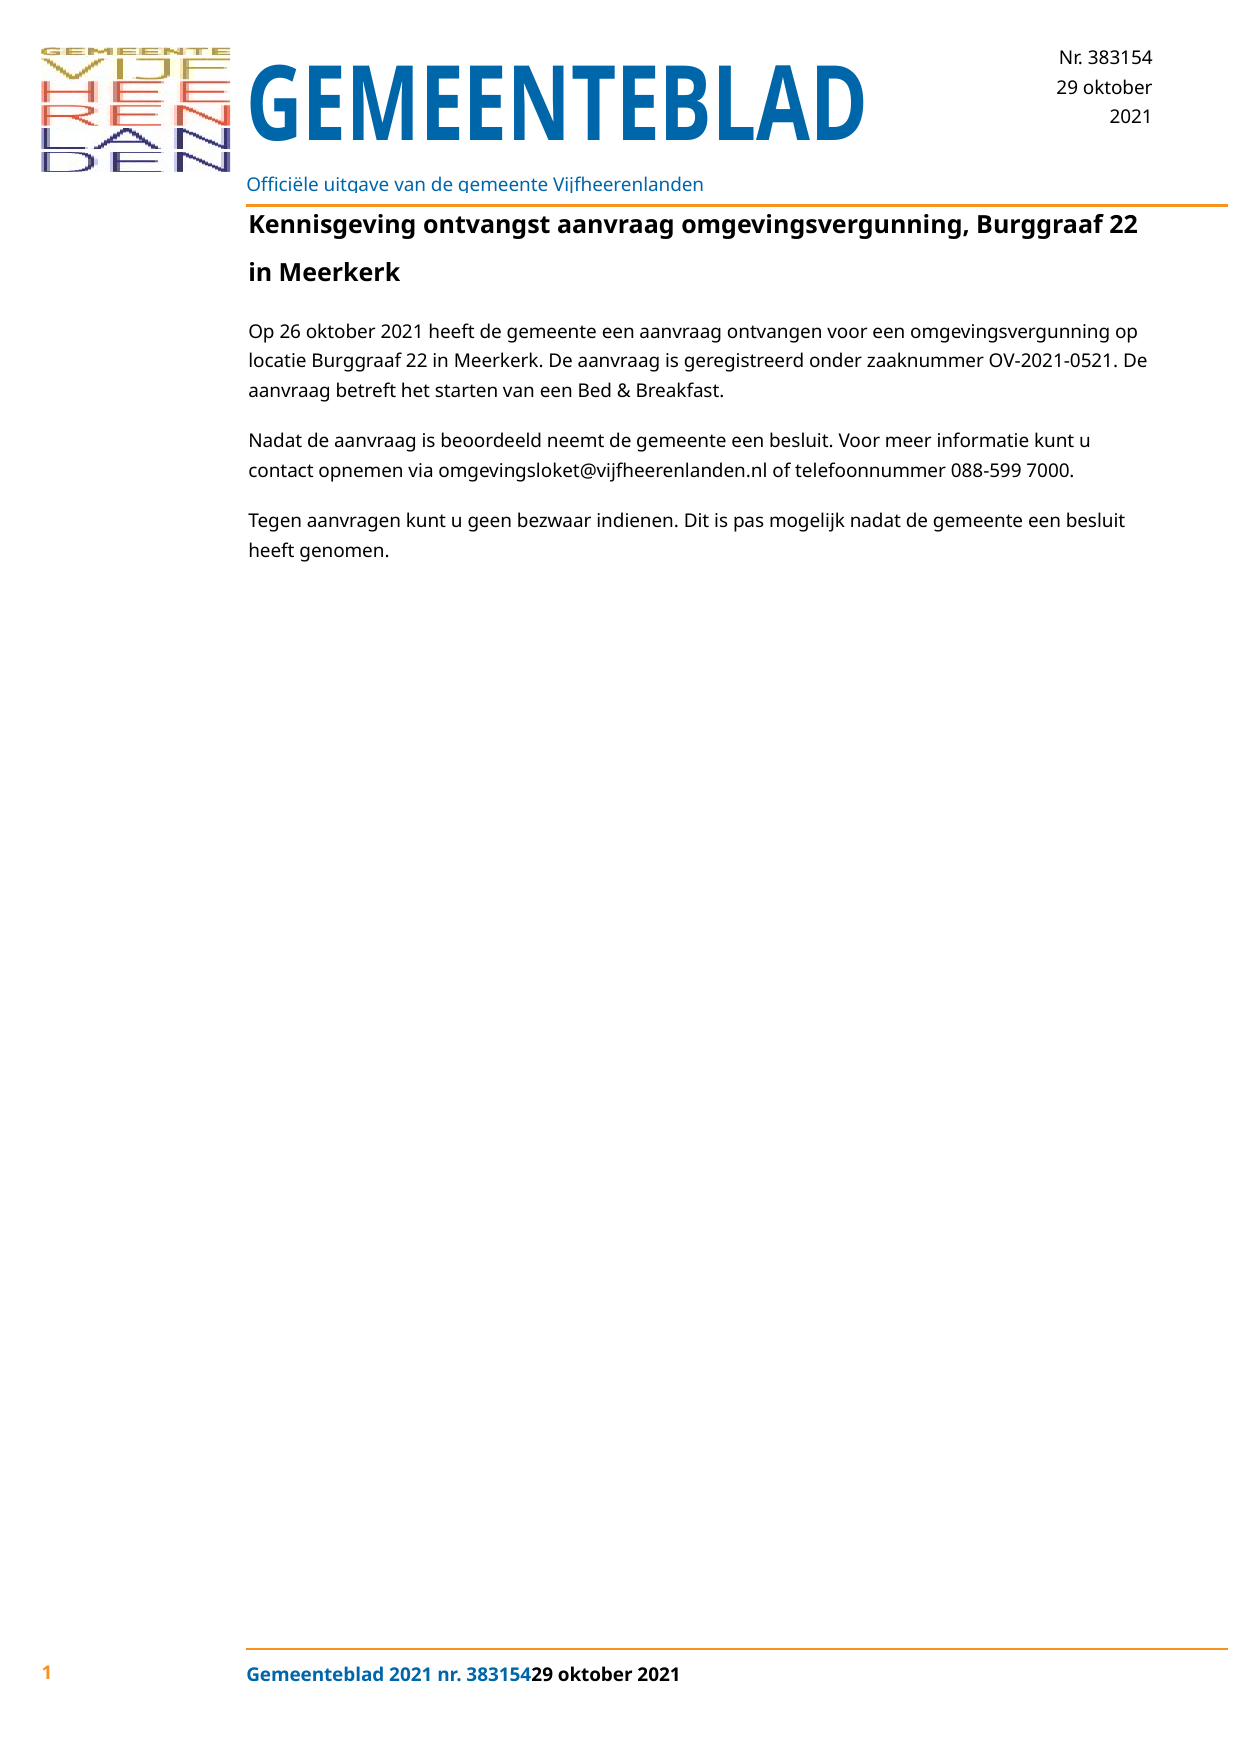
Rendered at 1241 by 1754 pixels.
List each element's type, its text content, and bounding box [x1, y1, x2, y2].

text Kennisgeving ontvangst aanvraag omgevingsvergunning, Burggraaf 22 in Meerkerk [248, 207, 1152, 288]
text Op 26 oktober 2021 heeft de gemeente een aanvraag ontvangen voor een omgevingsvergunning op locatie Burggraaf 22 in Meerkerk. De aanvraag is geregistreerd onder zaaknummer OV-2021-0521. De aanvraag betreft het starten van een Bed & Breakfast. [248, 318, 1152, 403]
text Nadat de aanvraag is beoordeeld neemt de gemeente een besluit. Voor meer informatie kunt u contact opnemen via omgevingsloket@vijfheerenlanden.nl of telefoonnummer 088-599 7000. [248, 427, 1152, 483]
text Tegen aanvragen kunt u geen bezwaar indienen. Dit is pas mogelijk nadat de gemeente een besluit heeft genomen. [248, 507, 1152, 563]
picture [41, 47, 231, 172]
